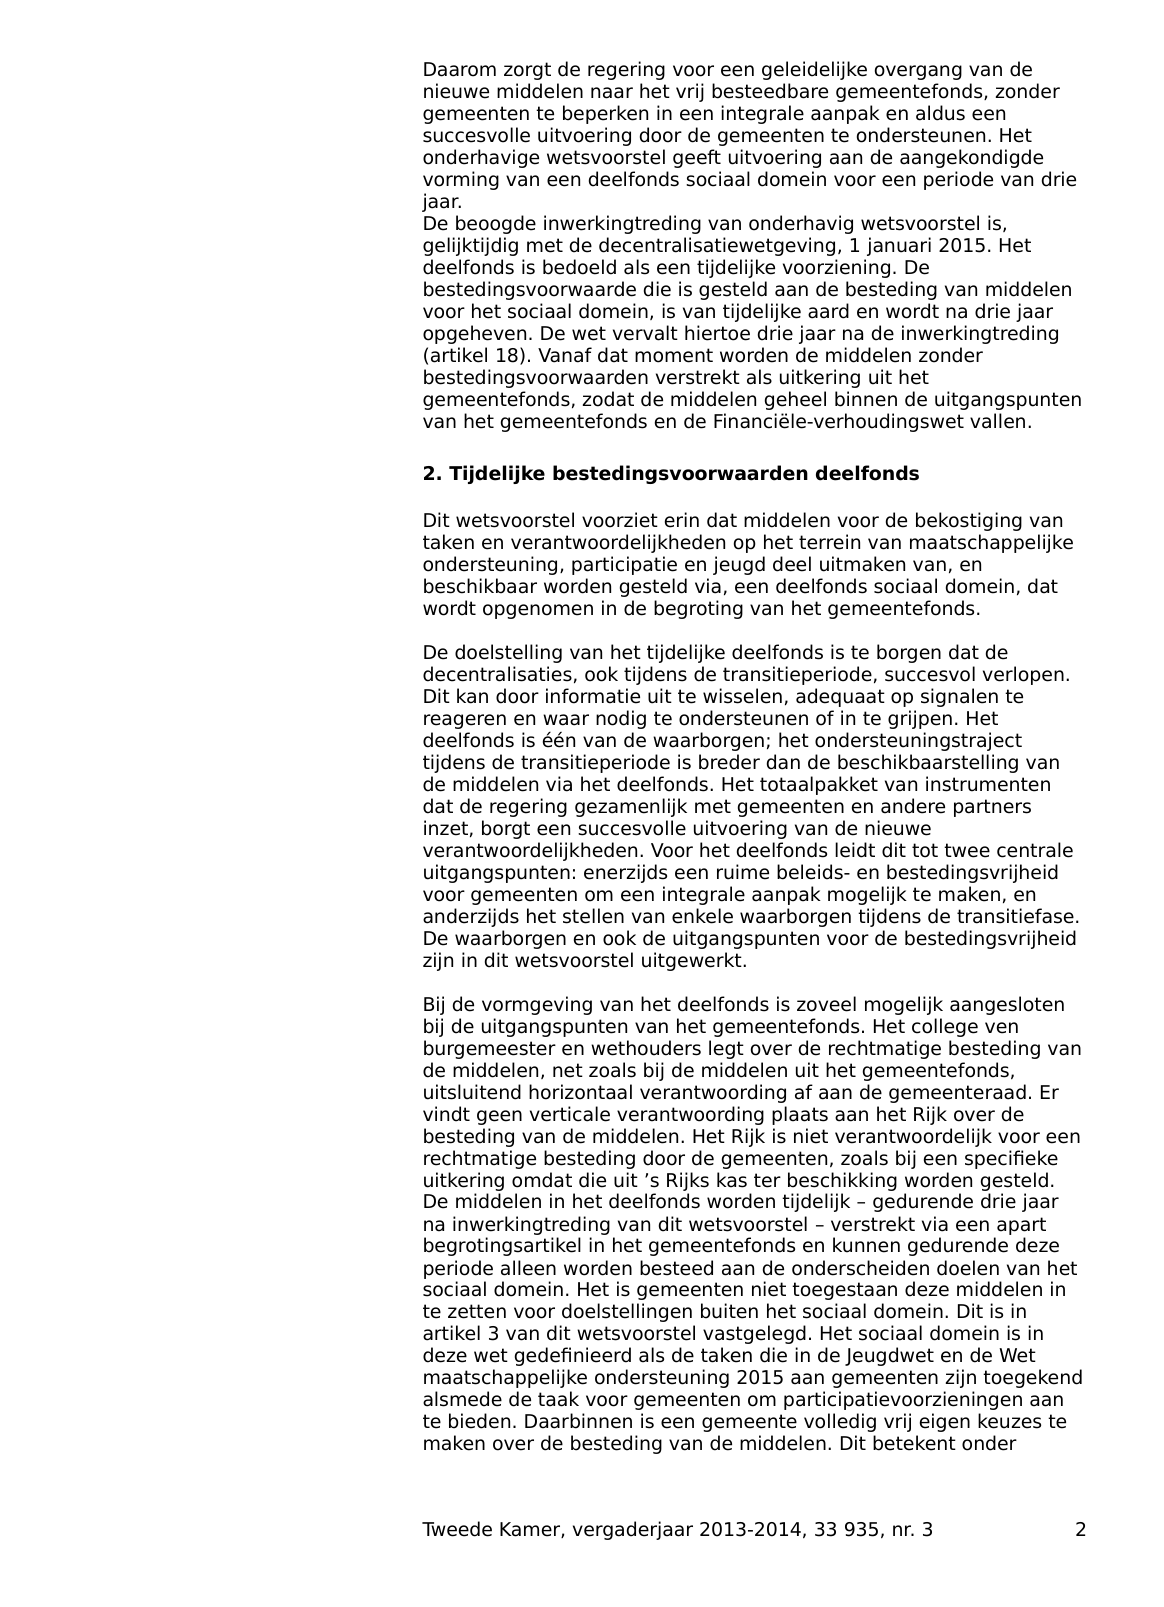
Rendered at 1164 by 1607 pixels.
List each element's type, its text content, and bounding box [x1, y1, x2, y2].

text De middelen in het deelfonds worden tijdelijk – gedurende drie jaar na inwerkingtreding van dit wetsvoorstel – verstrekt via een apart begrotingsartikel in het gemeentefonds en kunnen gedurende deze periode alleen worden besteed aan de onderscheiden doelen van het sociaal domein. Het is gemeenten niet toegestaan deze middelen in te zetten voor doelstellingen buiten het sociaal domein. Dit is in artikel 3 van dit wetsvoorstel vastgelegd. Het sociaal domein is in deze wet gedefinieerd als de taken die in de Jeugdwet en de Wet maatschappelijke ondersteuning 2015 aan gemeenten zijn toegekend alsmede de taak voor gemeenten om participatievoorzieningen aan te bieden. Daarbinnen is een gemeente volledig vrij eigen keuzes te maken over de besteding van de middelen. Dit betekent onder [422, 1191, 1087, 1455]
text Bij de vormgeving van het deelfonds is zoveel mogelijk aangesloten bij de uitgangspunten van het gemeentefonds. Het college ven burgemeester en wethouders legt over de rechtmatige besteding van de middelen, net zoals bij de middelen uit het gemeentefonds, uitsluitend horizontaal verantwoording af aan de gemeenteraad. Er vindt geen verticale verantwoording plaats aan het Rijk over de besteding van de middelen. Het Rijk is niet verantwoordelijk voor een rechtmatige besteding door de gemeenten, zoals bij een specifieke uitkering omdat die uit ’s Rijks kas ter beschikking worden gesteld. [422, 994, 1087, 1191]
subtitle 2. Tijdelijke bestedingsvoorwaarden deelfonds [422, 463, 1087, 485]
text Dit wetsvoorstel voorziet erin dat middelen voor de bekostiging van taken en verantwoordelijkheden op het terrein van maatschappelijke ondersteuning, participatie en jeugd deel uitmaken van, en beschikbaar worden gesteld via, een deelfonds sociaal domein, dat wordt opgenomen in de begroting van het gemeentefonds. [422, 510, 1087, 619]
text De beoogde inwerkingtreding van onderhavig wetsvoorstel is, gelijktijdig met de decentralisatiewetgeving, 1 januari 2015. Het deelfonds is bedoeld als een tijdelijke voorziening. De bestedingsvoorwaarde die is gesteld aan de besteding van middelen voor het sociaal domein, is van tijdelijke aard en wordt na drie jaar opgeheven. De wet vervalt hiertoe drie jaar na de inwerkingtreding (artikel 18). Vanaf dat moment worden de middelen zonder bestedingsvoorwaarden verstrekt als uitkering uit het gemeentefonds, zodat de middelen geheel binnen de uitgangspunten van het gemeentefonds en de Financiële-verhoudingswet vallen. [422, 213, 1087, 433]
text De doelstelling van het tijdelijke deelfonds is te borgen dat de decentralisaties, ook tijdens de transitieperiode, succesvol verlopen. Dit kan door informatie uit te wisselen, adequaat op signalen te reageren en waar nodig te ondersteunen of in te grijpen. Het deelfonds is één van de waarborgen; het ondersteuningstraject tijdens de transitieperiode is breder dan de beschikbaarstelling van de middelen via het deelfonds. Het totaalpakket van instrumenten dat de regering gezamenlijk met gemeenten en andere partners inzet, borgt een succesvolle uitvoering van de nieuwe verantwoordelijkheden. Voor het deelfonds leidt dit tot twee centrale uitgangspunten: enerzijds een ruime beleids- en bestedingsvrijheid voor gemeenten om een integrale aanpak mogelijk te maken, en anderzijds het stellen van enkele waarborgen tijdens de transitiefase. De waarborgen en ook de uitgangspunten voor de bestedingsvrijheid zijn in dit wetsvoorstel uitgewerkt. [422, 642, 1087, 971]
text Daarom zorgt de regering voor een geleidelijke overgang van de nieuwe middelen naar het vrij besteedbare gemeentefonds, zonder gemeenten te beperken in een integrale aanpak en aldus een succesvolle uitvoering door de gemeenten te ondersteunen. Het onderhavige wetsvoorstel geeft uitvoering aan de aangekondigde vorming van een deelfonds sociaal domein voor een periode van drie jaar. [422, 59, 1087, 213]
